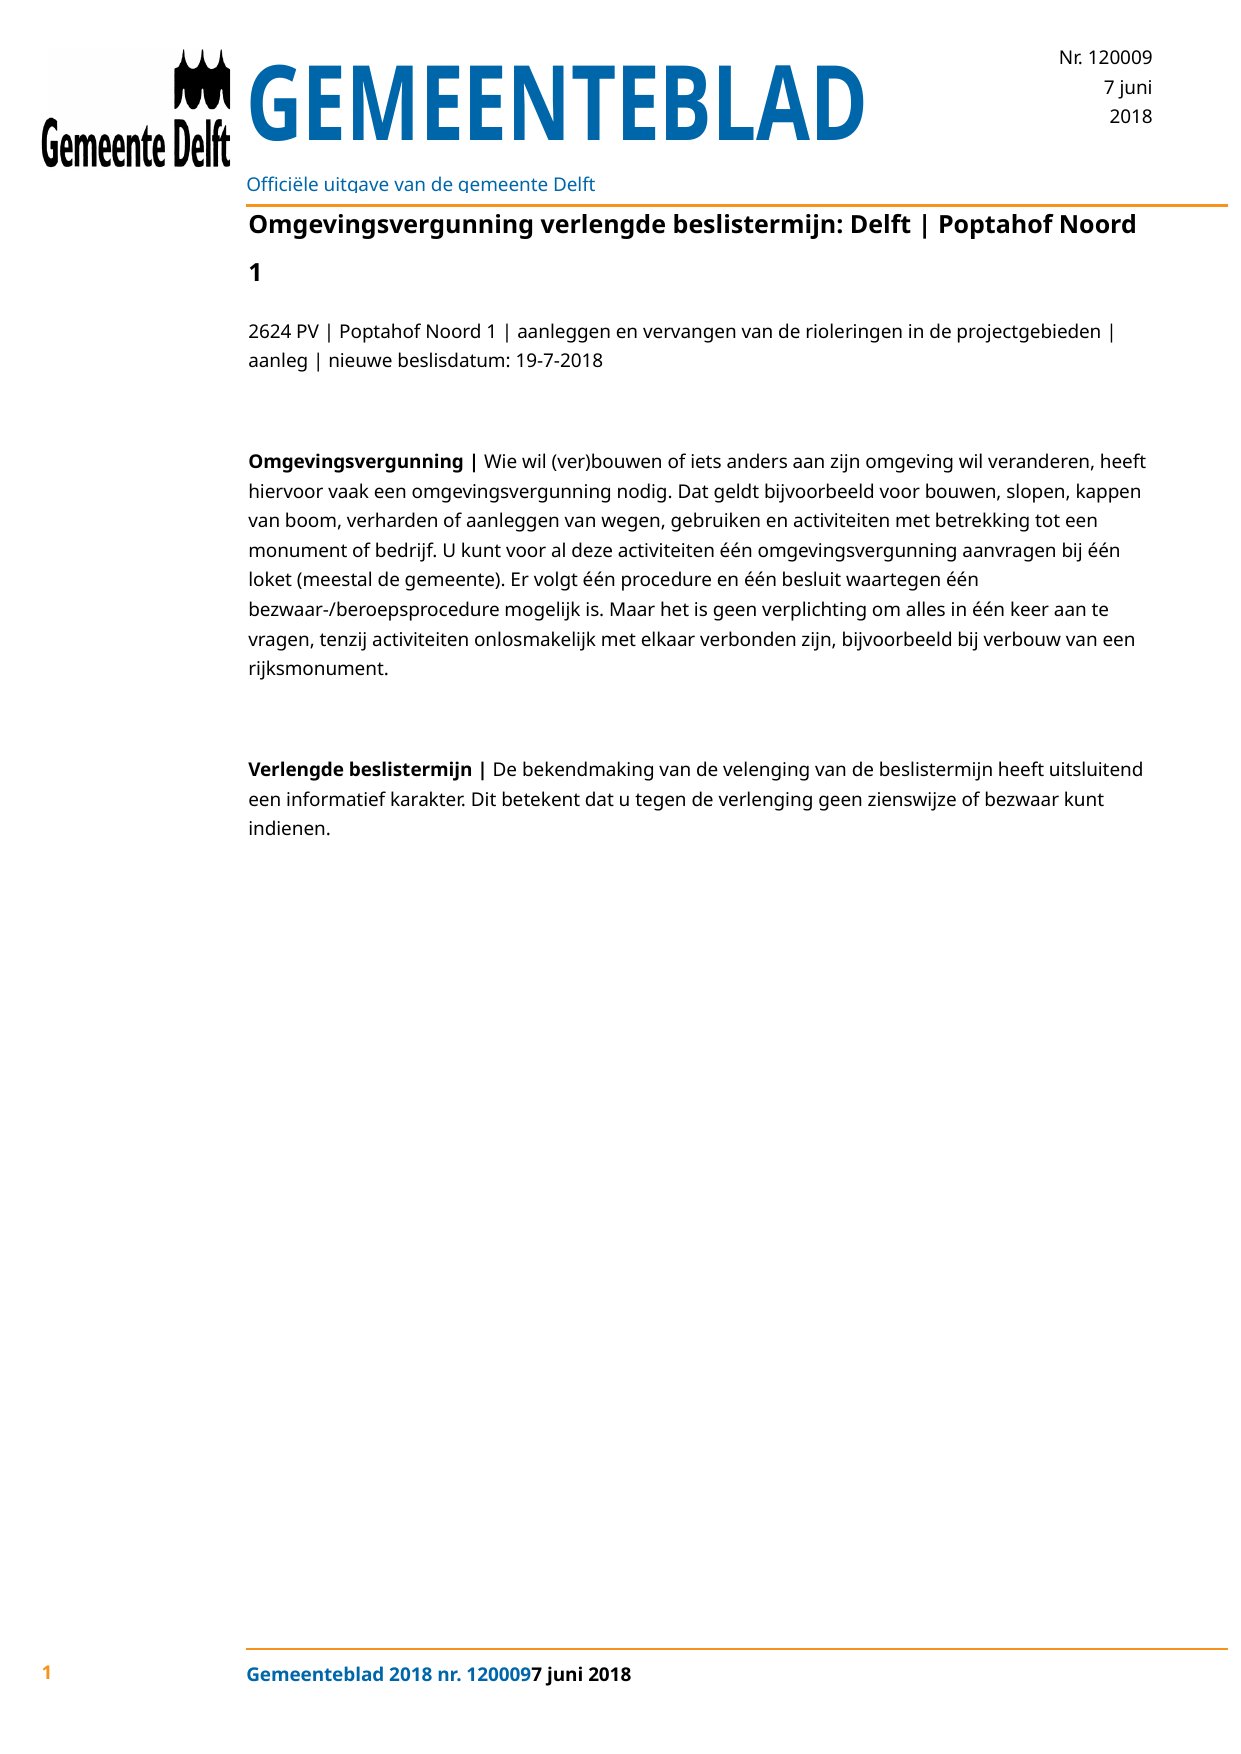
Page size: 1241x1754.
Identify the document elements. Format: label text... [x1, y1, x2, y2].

picture [41, 47, 231, 172]
text 2624 PV | Poptahof Noord 1 | aanleggen en vervangen van de rioleringen in de projectgebieden | aanleg | nieuwe beslisdatum: 19-7-2018 [248, 318, 1152, 373]
text Verlengde beslistermijn | De bekendmaking van de velenging van de beslistermijn heeft uitsluitend een informatief karakter. Dit betekent dat u tegen de verlenging geen zienswijze of bezwaar kunt indienen. [248, 756, 1152, 841]
text Omgevingsvergunning | Wie wil (ver)bouwen of iets anders aan zijn omgeving wil veranderen, heeft hiervoor vaak een omgevingsvergunning nodig. Dat geldt bijvoorbeeld voor bouwen, slopen, kappen van boom, verharden of aanleggen van wegen, gebruiken en activiteiten met betrekking tot een monument of bedrijf. U kunt voor al deze activiteiten één omgevingsvergunning aanvragen bij één loket (meestal de gemeente). Er volgt één procedure en één besluit waartegen één bezwaar-/beroepsprocedure mogelijk is. Maar het is geen verplichting om alles in één keer aan te vragen, tenzij activiteiten onlosmakelijk met elkaar verbonden zijn, bijvoorbeeld bij verbouw van een rijksmonument. [248, 448, 1152, 681]
text Omgevingsvergunning verlengde beslistermijn: Delft | Poptahof Noord 1 [248, 207, 1152, 288]
